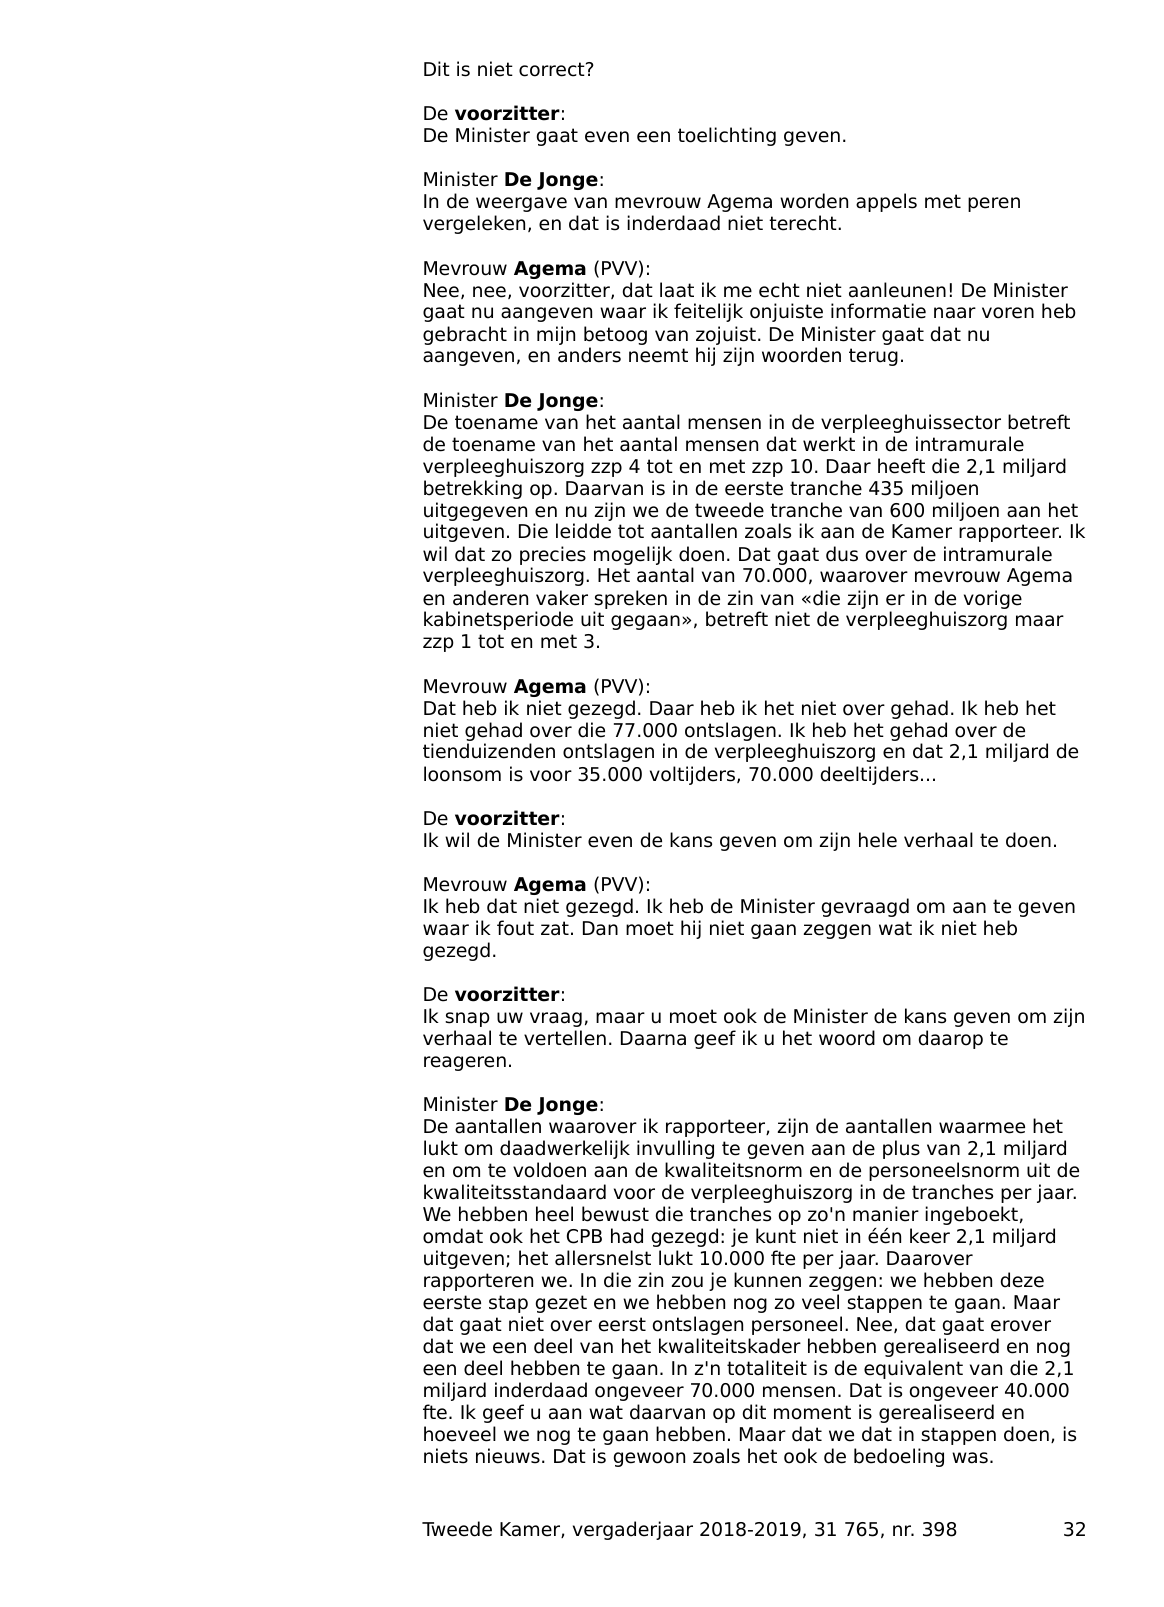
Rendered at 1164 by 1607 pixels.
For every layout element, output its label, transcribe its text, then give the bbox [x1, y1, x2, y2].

text Mevrouw Agema (PVV): [422, 676, 1087, 697]
text De voorzitter: [422, 808, 1087, 829]
text Mevrouw Agema (PVV): [422, 874, 1087, 896]
text De voorzitter: [422, 103, 1087, 125]
text Mevrouw Agema (PVV): [422, 257, 1087, 279]
text Ik wil de Minister even de kans geven om zijn hele verhaal te doen. [422, 829, 1087, 852]
text In de weergave van mevrouw Agema worden appels met peren vergeleken, en dat is inderdaad niet terecht. [422, 191, 1087, 235]
text Nee, nee, voorzitter, dat laat ik me echt niet aanleunen! De Minister gaat nu aangeven waar ik feitelijk onjuiste informatie naar voren heb gebracht in mijn betoog van zojuist. De Minister gaat dat nu aangeven, en anders neemt hij zijn woorden terug. [422, 279, 1087, 367]
text Dit is niet correct? [422, 59, 1087, 81]
text Ik heb dat niet gezegd. Ik heb de Minister gevraagd om aan te geven waar ik fout zat. Dan moet hij niet gaan zeggen wat ik niet heb gezegd. [422, 896, 1087, 962]
text De voorzitter: [422, 984, 1087, 1006]
text Minister De Jonge: [422, 1094, 1087, 1116]
text Minister De Jonge: [422, 169, 1087, 191]
text De toename van het aantal mensen in de verpleeghuissector betreft de toename van het aantal mensen dat werkt in de intramurale verpleeghuiszorg zzp 4 tot en met zzp 10. Daar heeft die 2,1 miljard betrekking op. Daarvan is in de eerste tranche 435 miljoen uitgegeven en nu zijn we de tweede tranche van 600 miljoen aan het uitgeven. Die leidde tot aantallen zoals ik aan de Kamer rapporteer. Ik wil dat zo precies mogelijk doen. Dat gaat dus over de intramurale verpleeghuiszorg. Het aantal van 70.000, waarover mevrouw Agema en anderen vaker spreken in de zin van «die zijn er in de vorige kabinetsperiode uit gegaan», betreft niet de verpleeghuiszorg maar zzp 1 tot en met 3. [422, 412, 1087, 653]
text Ik snap uw vraag, maar u moet ook de Minister de kans geven om zijn verhaal te vertellen. Daarna geef ik u het woord om daarop te reageren. [422, 1006, 1087, 1072]
text Minister De Jonge: [422, 389, 1087, 412]
text Dat heb ik niet gezegd. Daar heb ik het niet over gehad. Ik heb het niet gehad over die 77.000 ontslagen. Ik heb het gehad over de tienduizenden ontslagen in de verpleeghuiszorg en dat 2,1 miljard de loonsom is voor 35.000 voltijders, 70.000 deeltijders... [422, 697, 1087, 785]
text De aantallen waarover ik rapporteer, zijn de aantallen waarmee het lukt om daadwerkelijk invulling te geven aan de plus van 2,1 miljard en om te voldoen aan de kwaliteitsnorm en de personeelsnorm uit de kwaliteitsstandaard voor de verpleeghuiszorg in de tranches per jaar. We hebben heel bewust die tranches op zo'n manier ingeboekt, omdat ook het CPB had gezegd: je kunt niet in één keer 2,1 miljard uitgeven; het allersnelst lukt 10.000 fte per jaar. Daarover rapporteren we. In die zin zou je kunnen zeggen: we hebben deze eerste stap gezet en we hebben nog zo veel stappen te gaan. Maar dat gaat niet over eerst ontslagen personeel. Nee, dat gaat erover dat we een deel van het kwaliteitskader hebben gerealiseerd en nog een deel hebben te gaan. In z'n totaliteit is de equivalent van die 2,1 miljard inderdaad ongeveer 70.000 mensen. Dat is ongeveer 40.000 fte. Ik geef u aan wat daarvan op dit moment is gerealiseerd en hoeveel we nog te gaan hebben. Maar dat we dat in stappen doen, is niets nieuws. Dat is gewoon zoals het ook de bedoeling was. [422, 1116, 1087, 1468]
text De Minister gaat even een toelichting geven. [422, 125, 1087, 147]
